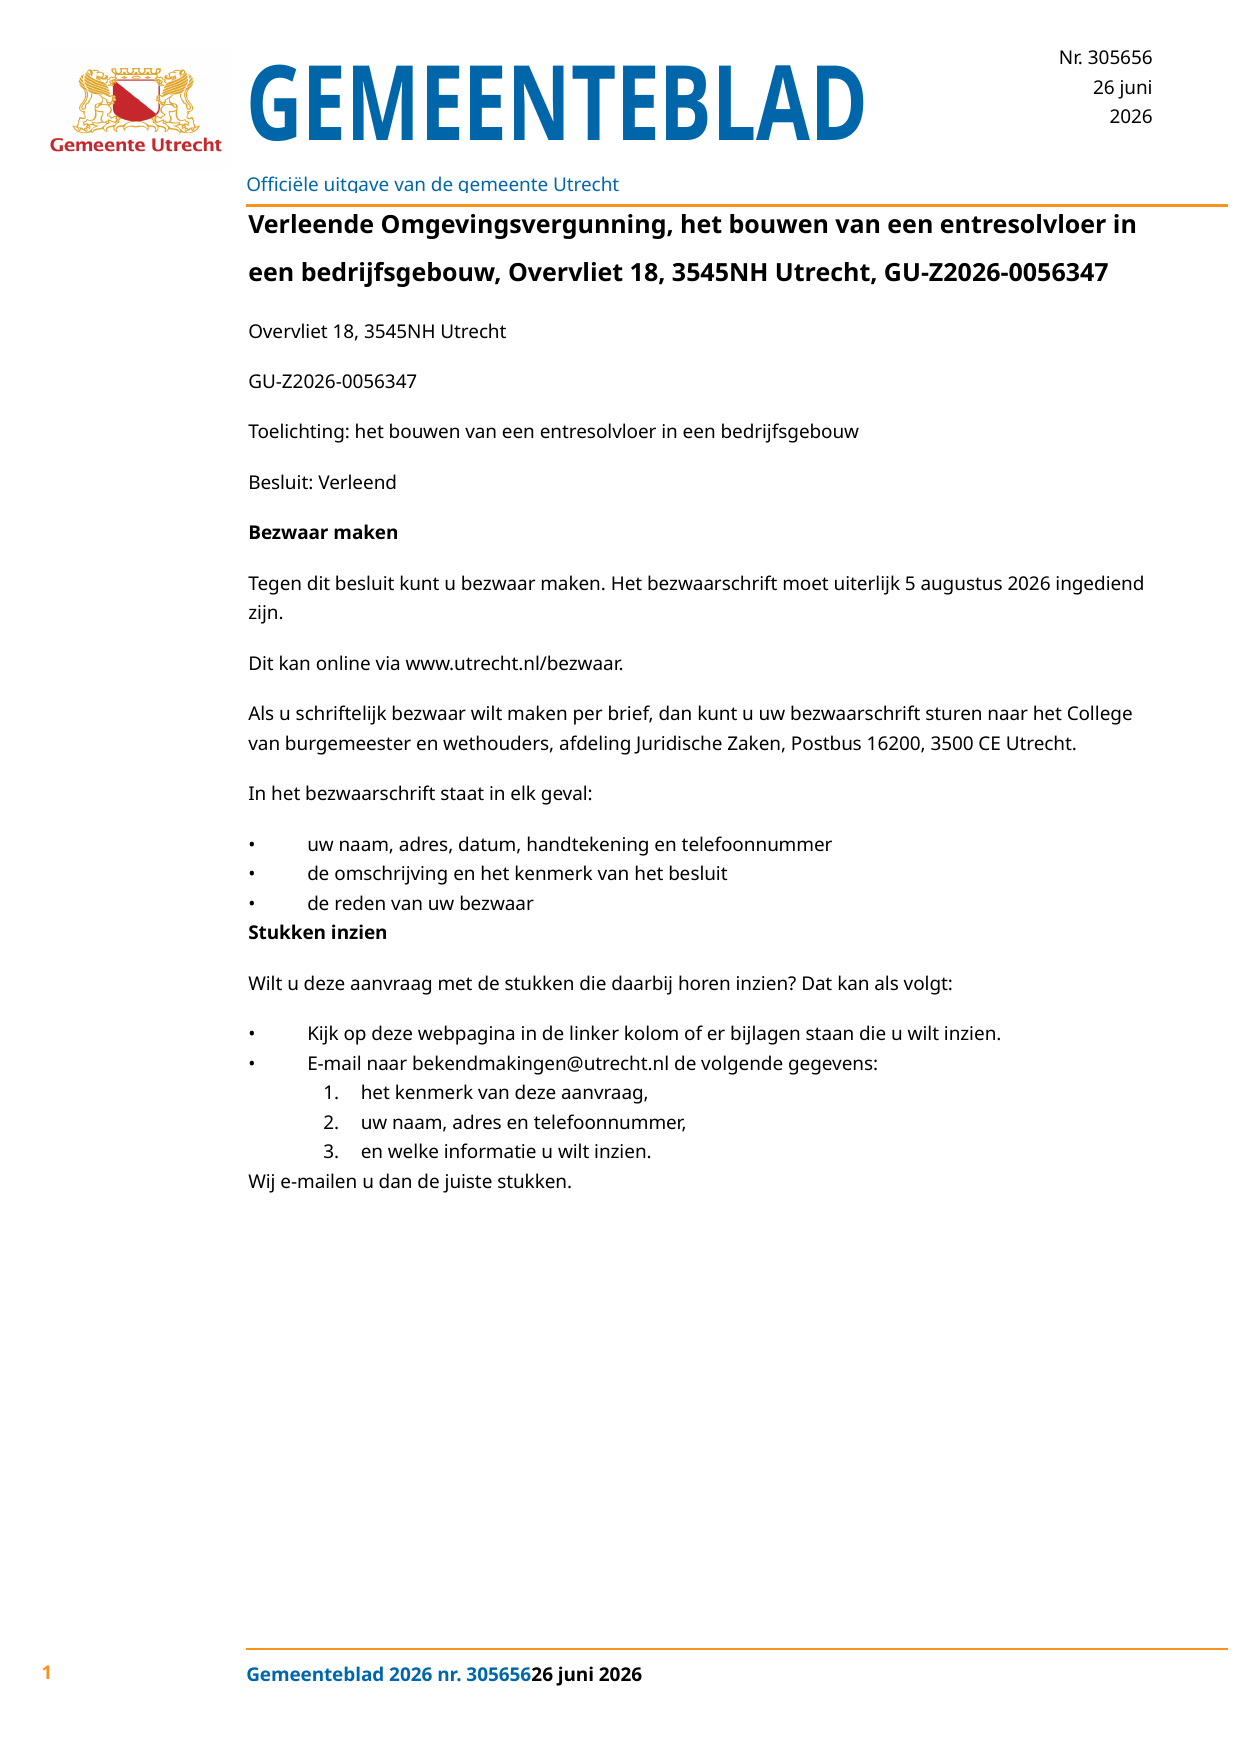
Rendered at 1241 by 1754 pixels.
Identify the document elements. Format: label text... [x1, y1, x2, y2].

text Besluit: Verleend [248, 469, 1152, 495]
list uw naam, adres, datum, handtekening en telefoonnummer [248, 831, 1152, 857]
picture [41, 47, 231, 172]
text Overvliet 18, 3545NH Utrecht [248, 318, 1152, 344]
text Wij e-mailen u dan de juiste stukken. [248, 1168, 1152, 1194]
text Dit kan online via www.utrecht.nl/bezwaar. [248, 650, 1152, 676]
list uw naam, adres en telefoonnummer, [323, 1109, 1152, 1135]
text Wilt u deze aanvraag met de stukken die daarbij horen inzien? Dat kan als volgt: [248, 970, 1152, 996]
list Kijk op deze webpagina in de linker kolom of er bijlagen staan die u wilt inzien. [248, 1020, 1152, 1046]
text Tegen dit besluit kunt u bezwaar maken. Het bezwaarschrift moet uiterlijk 5 augustus 2026 ingediend zijn. [248, 570, 1152, 625]
list het kenmerk van deze aanvraag, [323, 1079, 1152, 1105]
list de reden van uw bezwaar [248, 890, 1152, 916]
list E-mail naar bekendmakingen@utrecht.nl de volgende gegevens: [248, 1050, 1152, 1076]
text In het bezwaarschrift staat in elk geval: [248, 780, 1152, 806]
text GU-Z2026-0056347 [248, 368, 1152, 394]
list de omschrijving en het kenmerk van het besluit [248, 860, 1152, 886]
text Verleende Omgevingsvergunning, het bouwen van een entresolvloer in een bedrijfsgebouw, Overvliet 18, 3545NH Utrecht, GU-Z2026-0056347 [248, 207, 1152, 288]
text Bezwaar maken [248, 519, 1152, 545]
text Stukken inzien [248, 919, 1152, 945]
text Als u schriftelijk bezwaar wilt maken per brief, dan kunt u uw bezwaarschrift sturen naar het College van burgemeester en wethouders, afdeling Juridische Zaken, Postbus 16200, 3500 CE Utrecht. [248, 700, 1152, 756]
list en welke informatie u wilt inzien. [323, 1139, 1152, 1164]
text Toelichting: het bouwen van een entresolvloer in een bedrijfsgebouw [248, 419, 1152, 444]
